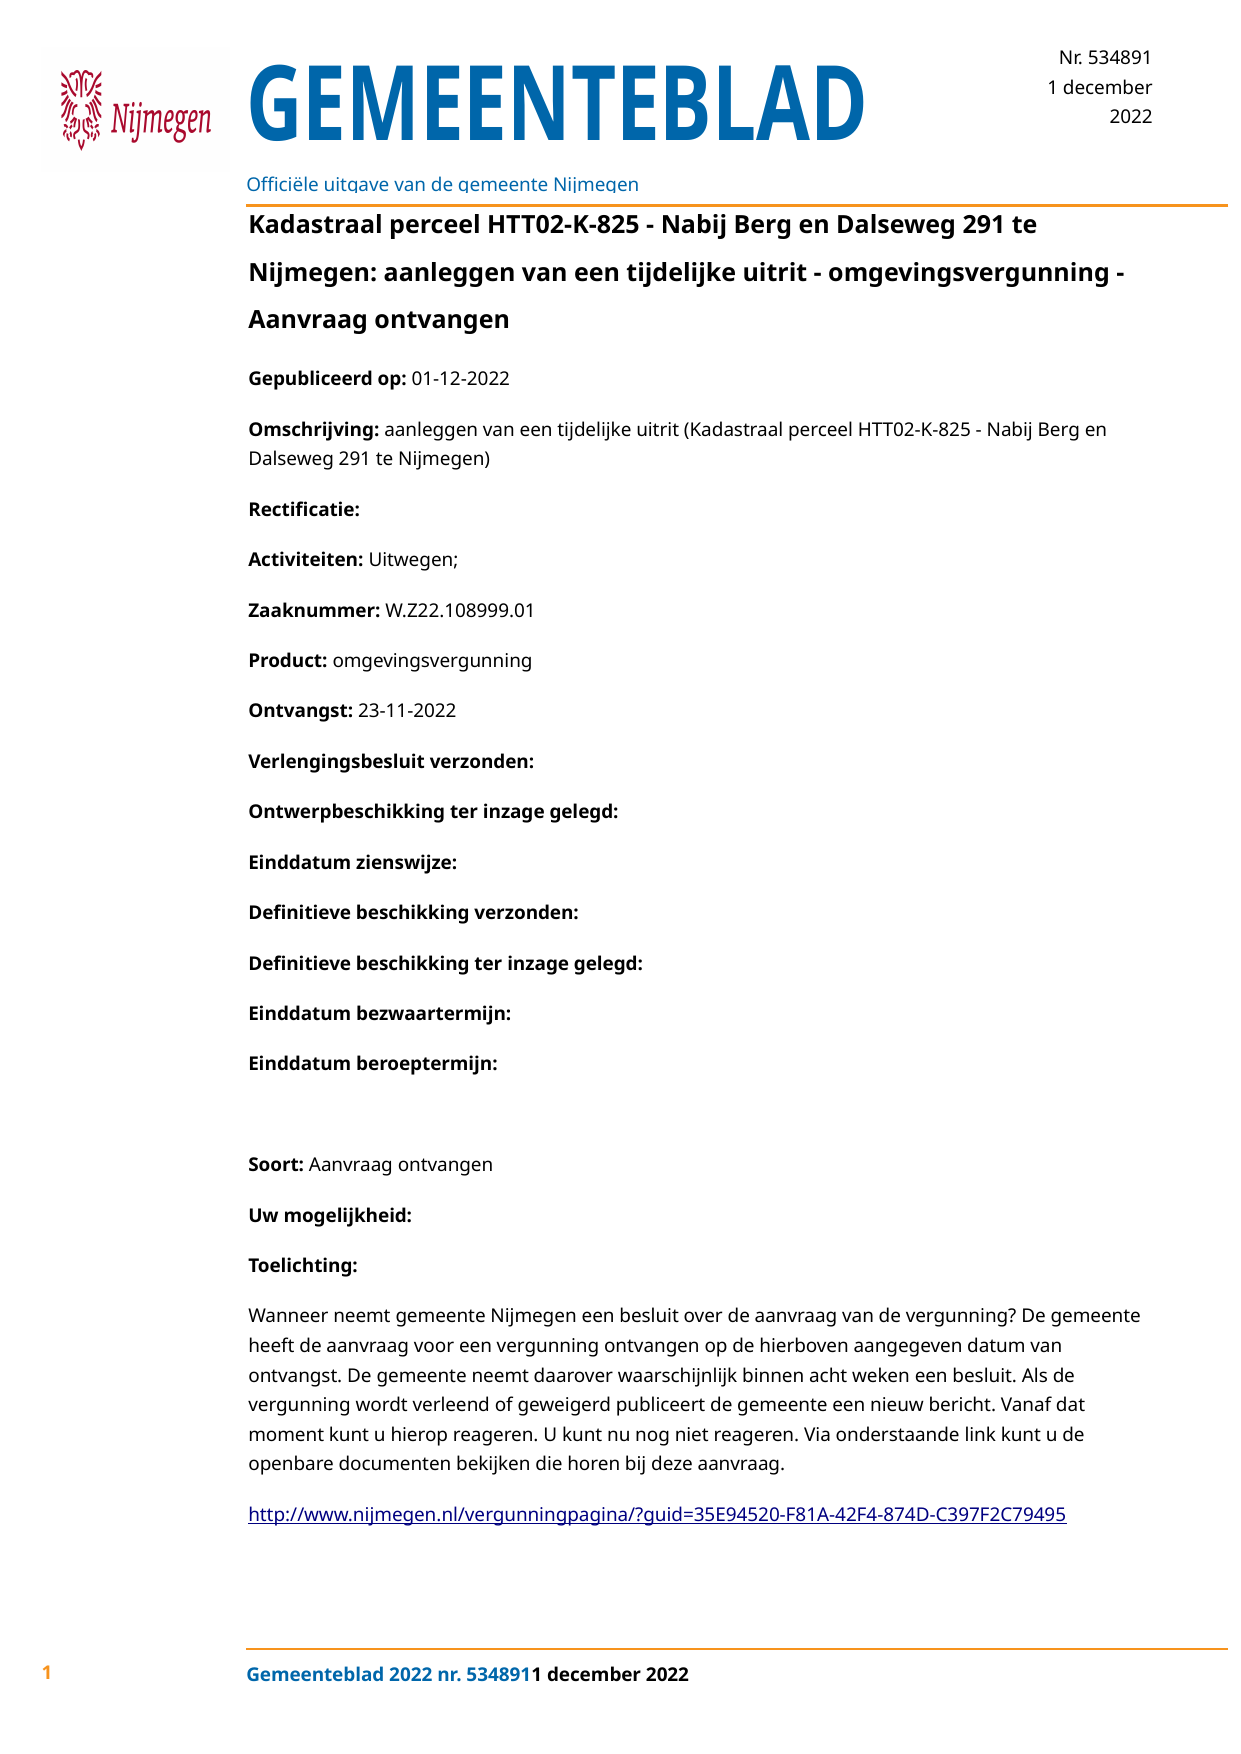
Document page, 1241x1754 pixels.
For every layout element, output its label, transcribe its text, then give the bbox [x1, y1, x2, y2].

text Verlengingsbesluit verzonden: [248, 748, 1152, 774]
text Soort: Aanvraag ontvangen [248, 1151, 1152, 1177]
text Gepubliceerd op: 01-12-2022 [248, 366, 1152, 391]
text Einddatum bezwaartermijn: [248, 1000, 1152, 1026]
text Uw mogelijkheid: [248, 1202, 1152, 1227]
text Definitieve beschikking ter inzage gelegd: [248, 950, 1152, 975]
text Definitieve beschikking verzonden: [248, 899, 1152, 925]
text Ontwerpbeschikking ter inzage gelegd: [248, 798, 1152, 824]
text Kadastraal perceel HTT02-K-825 - Nabij Berg en Dalseweg 291 te Nijmegen: aanleggen van een tijdelijke uitrit - omgevingsvergunning - Aanvraag ontvangen [248, 207, 1152, 336]
text Toelichting: [248, 1252, 1152, 1278]
picture [41, 47, 231, 172]
text Omschrijving: aanleggen van een tijdelijke uitrit (Kadastraal perceel HTT02-K-825 - Nabij Berg en Dalseweg 291 te Nijmegen) [248, 416, 1152, 471]
text Activiteiten: Uitwegen; [248, 546, 1152, 572]
text Ontvangst: 23-11-2022 [248, 698, 1152, 723]
text Wanneer neemt gemeente Nijmegen een besluit over de aanvraag van de vergunning? De gemeente heeft de aanvraag voor een vergunning ontvangen op de hierboven aangegeven datum van ontvangst. De gemeente neemt daarover waarschijnlijk binnen acht weken een besluit. Als de vergunning wordt verleend of geweigerd publiceert de gemeente een nieuw bericht. Vanaf dat moment kunt u hierop reageren. U kunt nu nog niet reageren. Via onderstaande link kunt u de openbare documenten bekijken die horen bij deze aanvraag. [248, 1303, 1152, 1476]
text Zaaknummer: W.Z22.108999.01 [248, 597, 1152, 622]
text Rectificatie: [248, 496, 1152, 522]
text Einddatum zienswijze: [248, 849, 1152, 874]
text Product: omgevingsvergunning [248, 647, 1152, 673]
text http://www.nijmegen.nl/vergunningpagina/?guid=35E94520-F81A-42F4-874D-C397F2C79495 [248, 1501, 1152, 1527]
text Einddatum beroeptermijn: [248, 1051, 1152, 1076]
